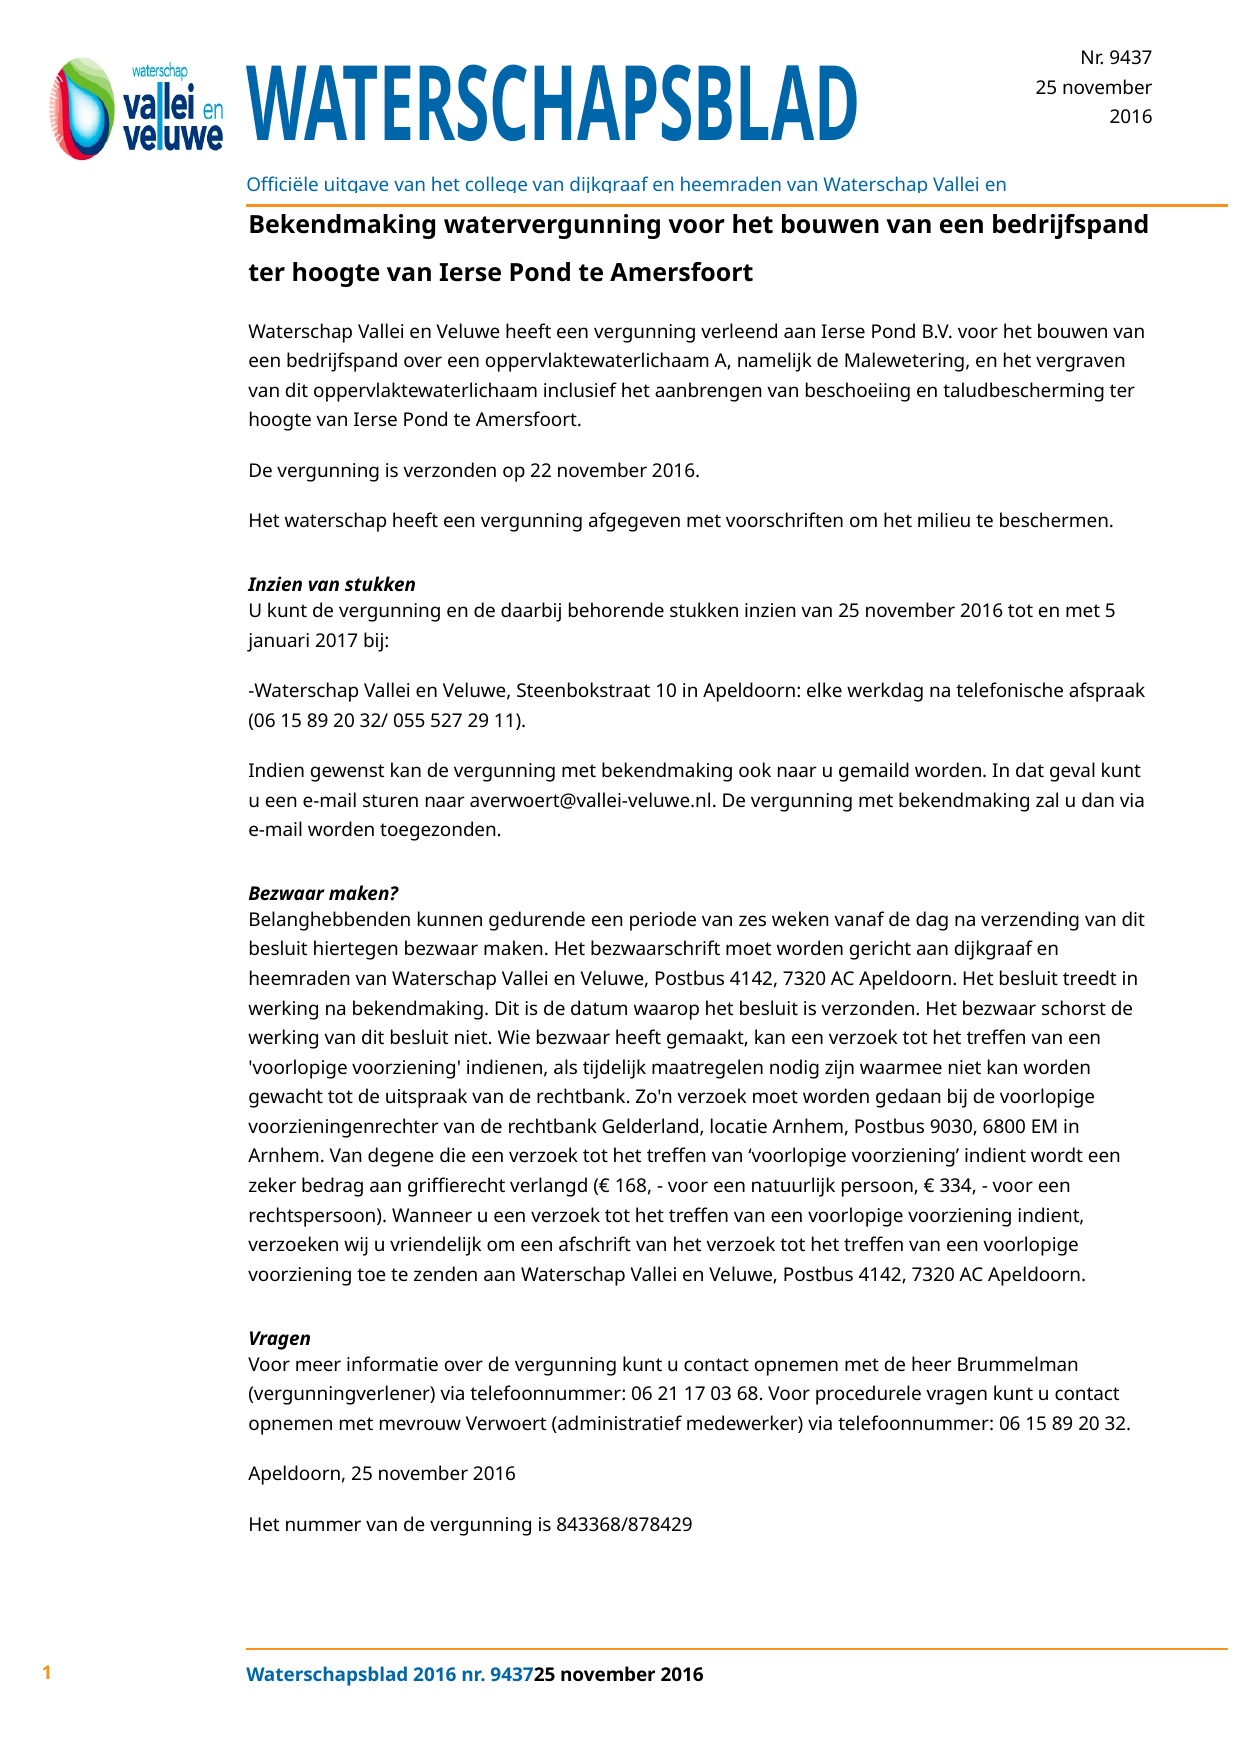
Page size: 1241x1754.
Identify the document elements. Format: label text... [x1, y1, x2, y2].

text Waterschap Vallei en Veluwe heeft een vergunning verleend aan Ierse Pond B.V. voor het bouwen van een bedrijfspand over een oppervlaktewaterlichaam A, namelijk de Malewetering, en het vergraven van dit oppervlaktewaterlichaam inclusief het aanbrengen van beschoeiing en taludbescherming ter hoogte van Ierse Pond te Amersfoort. [248, 318, 1152, 432]
text Apeldoorn, 25 november 2016 [248, 1460, 1152, 1486]
picture [41, 47, 231, 172]
text Bezwaar maken? [248, 880, 1152, 906]
text U kunt de vergunning en de daarbij behorende stukken inzien van 25 november 2016 tot en met 5 januari 2017 bij: [248, 597, 1152, 652]
text Belanghebbenden kunnen gedurende een periode van zes weken vanaf de dag na verzending van dit besluit hiertegen bezwaar maken. Het bezwaarschrift moet worden gericht aan dijkgraaf en heemraden van Waterschap Vallei en Veluwe, Postbus 4142, 7320 AC Apeldoorn. Het besluit treedt in werking na bekendmaking. Dit is de datum waarop het besluit is verzonden. Het bezwaar schorst de werking van dit besluit niet. Wie bezwaar heeft gemaakt, kan een verzoek tot het treffen van een 'voorlopige voorziening' indienen, als tijdelijk maatregelen nodig zijn waarmee niet kan worden gewacht tot de uitspraak van de rechtbank. Zo'n verzoek moet worden gedaan bij de voorlopige voorzieningenrechter van de rechtbank Gelderland, locatie Arnhem, Postbus 9030, 6800 EM in Arnhem. Van degene die een verzoek tot het treffen van ‘voorlopige voorziening’ indient wordt een zeker bedrag aan griffierecht verlangd (€ 168, - voor een natuurlijk persoon, € 334, - voor een rechtspersoon). Wanneer u een verzoek tot het treffen van een voorlopige voorziening indient, verzoeken wij u vriendelijk om een afschrift van het verzoek tot het treffen van een voorlopige voorziening toe te zenden aan Waterschap Vallei en Veluwe, Postbus 4142, 7320 AC Apeldoorn. [248, 906, 1152, 1287]
text Indien gewenst kan de vergunning met bekendmaking ook naar u gemaild worden. In dat geval kunt u een e-mail sturen naar averwoert@vallei-veluwe.nl. De vergunning met bekendmaking zal u dan via e-mail worden toegezonden. [248, 757, 1152, 842]
text -Waterschap Vallei en Veluwe, Steenbokstraat 10 in Apeldoorn: elke werkdag na telefonische afspraak (06 15 89 20 32/ 055 527 29 11). [248, 677, 1152, 732]
text Het nummer van de vergunning is 843368/878429 [248, 1511, 1152, 1536]
text Inzien van stukken [248, 571, 1152, 597]
text Het waterschap heeft een vergunning afgegeven met voorschriften om het milieu te beschermen. [248, 507, 1152, 533]
text Bekendmaking watervergunning voor het bouwen van een bedrijfspand ter hoogte van Ierse Pond te Amersfoort [248, 207, 1152, 288]
text Vragen [248, 1325, 1152, 1351]
text Voor meer informatie over de vergunning kunt u contact opnemen met de heer Brummelman (vergunningverlener) via telefoonnummer: 06 21 17 03 68. Voor procedurele vragen kunt u contact opnemen met mevrouw Verwoert (administratief medewerker) via telefoonnummer: 06 15 89 20 32. [248, 1351, 1152, 1436]
text De vergunning is verzonden op 22 november 2016. [248, 457, 1152, 483]
